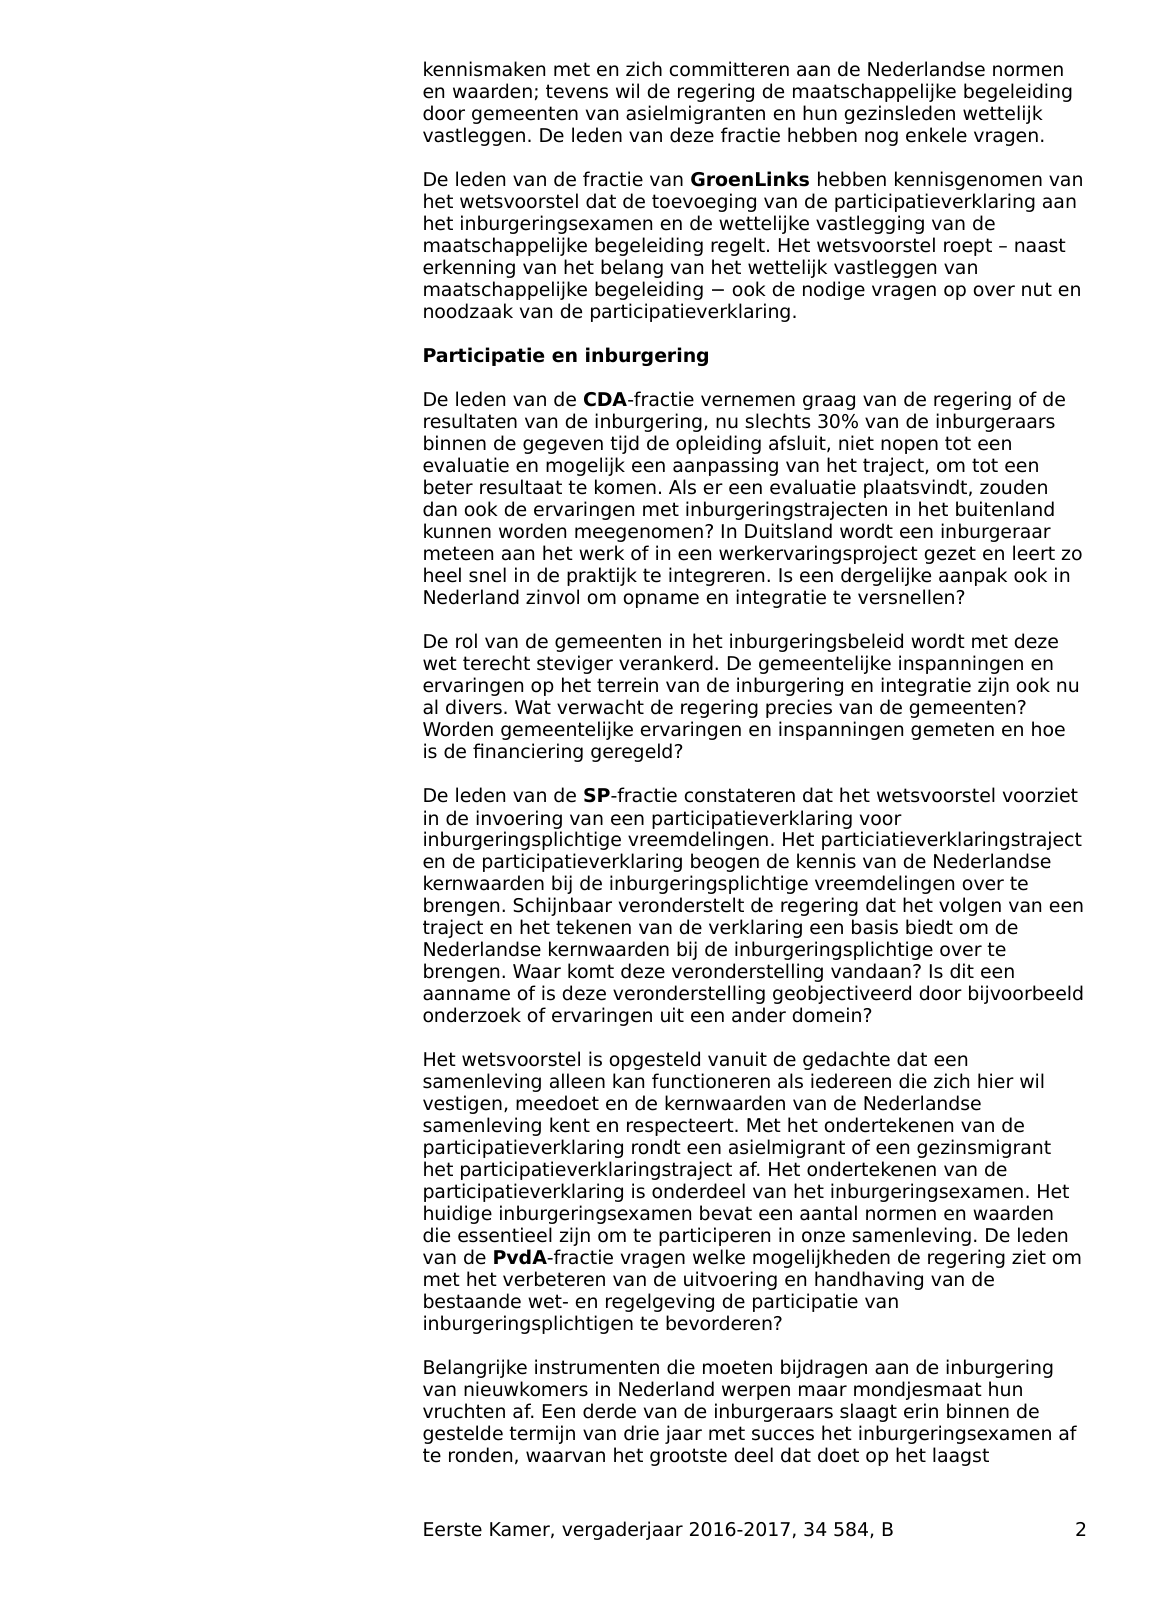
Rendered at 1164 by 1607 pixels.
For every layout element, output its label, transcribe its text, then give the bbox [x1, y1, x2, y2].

text Het wetsvoorstel is opgesteld vanuit de gedachte dat een samenleving alleen kan functioneren als iedereen die zich hier wil vestigen, meedoet en de kernwaarden van de Nederlandse samenleving kent en respecteert. Met het ondertekenen van de participatieverklaring rondt een asielmigrant of een gezinsmigrant het participatieverklaringstraject af. Het ondertekenen van de participatieverklaring is onderdeel van het inburgeringsexamen. Het huidige inburgeringsexamen bevat een aantal normen en waarden die essentieel zijn om te participeren in onze samenleving. De leden van de PvdA-fractie vragen welke mogelijkheden de regering ziet om met het verbeteren van de uitvoering en handhaving van de bestaande wet- en regelgeving de participatie van inburgeringsplichtigen te bevorderen? [422, 1049, 1087, 1335]
text Belangrijke instrumenten die moeten bijdragen aan de inburgering van nieuwkomers in Nederland werpen maar mondjesmaat hun vruchten af. Een derde van de inburgeraars slaagt erin binnen de gestelde termijn van drie jaar met succes het inburgeringsexamen af te ronden, waarvan het grootste deel dat doet op het laagst [422, 1357, 1087, 1467]
text kennismaken met en zich committeren aan de Nederlandse normen en waarden; tevens wil de regering de maatschappelijke begeleiding door gemeenten van asielmigranten en hun gezinsleden wettelijk vastleggen. De leden van deze fractie hebben nog enkele vragen. [422, 59, 1087, 147]
text De leden van de CDA-fractie vernemen graag van de regering of de resultaten van de inburgering, nu slechts 30% van de inburgeraars binnen de gegeven tijd de opleiding afsluit, niet nopen tot een evaluatie en mogelijk een aanpassing van het traject, om tot een beter resultaat te komen. Als er een evaluatie plaatsvindt, zouden dan ook de ervaringen met inburgeringstrajecten in het buitenland kunnen worden meegenomen? In Duitsland wordt een inburgeraar meteen aan het werk of in een werkervaringsproject gezet en leert zo heel snel in de praktijk te integreren. Is een dergelijke aanpak ook in Nederland zinvol om opname en integratie te versnellen? [422, 389, 1087, 609]
text De leden van de fractie van GroenLinks hebben kennisgenomen van het wetsvoorstel dat de toevoeging van de participatieverklaring aan het inburgeringsexamen en de wettelijke vastlegging van de maatschappelijke begeleiding regelt. Het wetsvoorstel roept – naast erkenning van het belang van het wettelijk vastleggen van maatschappelijke begeleiding − ook de nodige vragen op over nut en noodzaak van de participatieverklaring. [422, 169, 1087, 323]
text De rol van de gemeenten in het inburgeringsbeleid wordt met deze wet terecht steviger verankerd. De gemeentelijke inspanningen en ervaringen op het terrein van de inburgering en integratie zijn ook nu al divers. Wat verwacht de regering precies van de gemeenten? Worden gemeentelijke ervaringen en inspanningen gemeten en hoe is de financiering geregeld? [422, 631, 1087, 763]
subtitle Participatie en inburgering [422, 345, 1087, 367]
text De leden van de SP-fractie constateren dat het wetsvoorstel voorziet in de invoering van een participatieverklaring voor inburgeringsplichtige vreemdelingen. Het particiatieverklaringstraject en de participatieverklaring beogen de kennis van de Nederlandse kernwaarden bij de inburgeringsplichtige vreemdelingen over te brengen. Schijnbaar veronderstelt de regering dat het volgen van een traject en het tekenen van de verklaring een basis biedt om de Nederlandse kernwaarden bij de inburgeringsplichtige over te brengen. Waar komt deze veronderstelling vandaan? Is dit een aanname of is deze veronderstelling geobjectiveerd door bijvoorbeeld onderzoek of ervaringen uit een ander domein? [422, 785, 1087, 1027]
